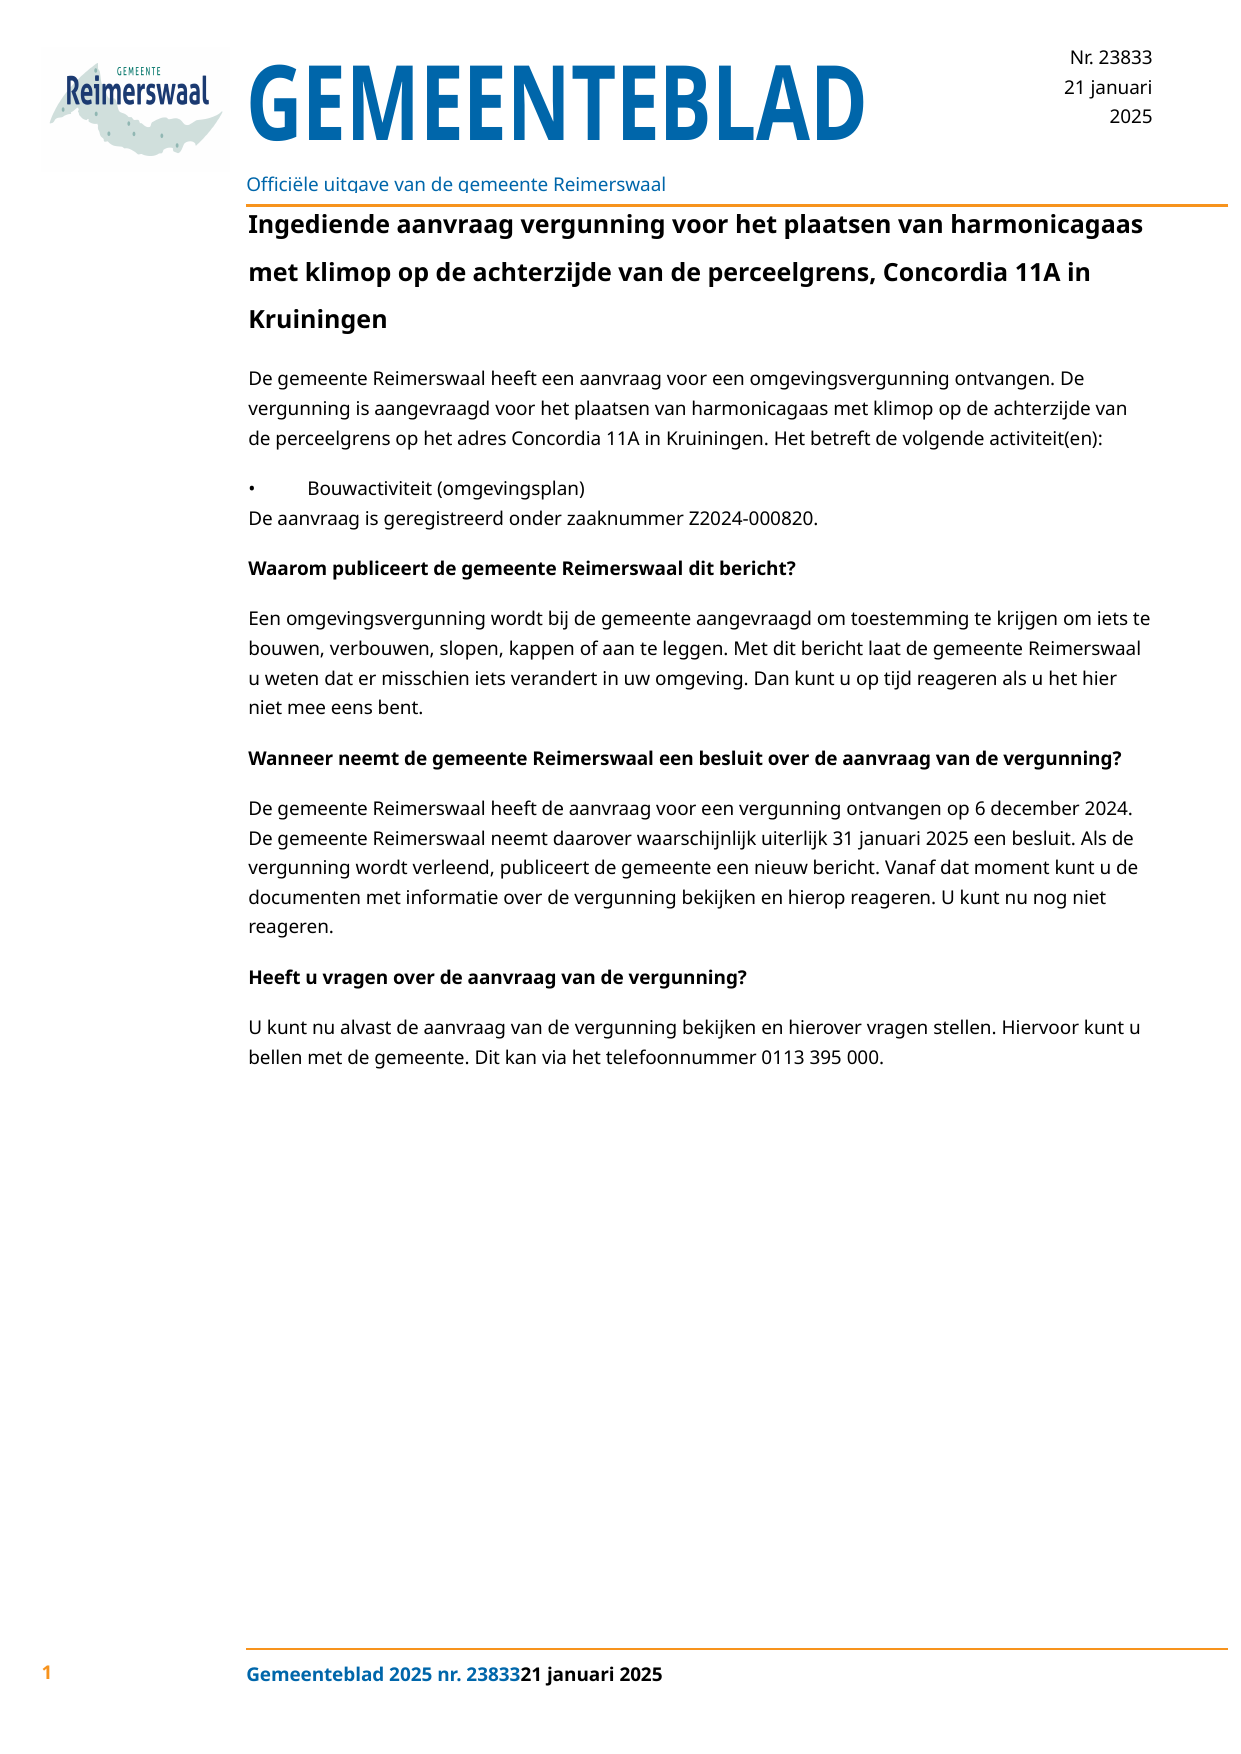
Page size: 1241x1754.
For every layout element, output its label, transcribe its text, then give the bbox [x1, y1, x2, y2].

text U kunt nu alvast de aanvraag van de vergunning bekijken en hierover vragen stellen. Hiervoor kunt u bellen met de gemeente. Dit kan via het telefoonnummer 0113 395 000. [248, 1014, 1152, 1069]
text Een omgevingsvergunning wordt bij de gemeente aangevraagd om toestemming te krijgen om iets te bouwen, verbouwen, slopen, kappen of aan te leggen. Met dit bericht laat de gemeente Reimerswaal u weten dat er misschien iets verandert in uw omgeving. Dan kunt u op tijd reageren als u het hier niet mee eens bent. [248, 606, 1152, 720]
text Ingediende aanvraag vergunning voor het plaatsen van harmonicagaas met klimop op de achterzijde van de perceelgrens, Concordia 11A in Kruiningen [248, 207, 1152, 336]
text De gemeente Reimerswaal heeft de aanvraag voor een vergunning ontvangen op 6 december 2024. De gemeente Reimerswaal neemt daarover waarschijnlijk uiterlijk 31 januari 2025 een besluit. Als de vergunning wordt verleend, publiceert de gemeente een nieuw bericht. Vanaf dat moment kunt u de documenten met informatie over de vergunning bekijken en hierop reageren. U kunt nu nog niet reageren. [248, 795, 1152, 939]
list Bouwactiviteit (omgevingsplan) [248, 475, 1152, 501]
text De aanvraag is geregistreerd onder zaaknummer Z2024-000820. [248, 505, 1152, 530]
text Wanneer neemt de gemeente Reimerswaal een besluit over de aanvraag van de vergunning? [248, 745, 1152, 770]
text Heeft u vragen over de aanvraag van de vergunning? [248, 964, 1152, 989]
picture [41, 47, 231, 172]
text Waarom publiceert de gemeente Reimerswaal dit bericht? [248, 555, 1152, 581]
text De gemeente Reimerswaal heeft een aanvraag voor een omgevingsvergunning ontvangen. De vergunning is aangevraagd voor het plaatsen van harmonicagaas met klimop op de achterzijde van de perceelgrens op het adres Concordia 11A in Kruiningen. Het betreft de volgende activiteit(en): [248, 366, 1152, 450]
